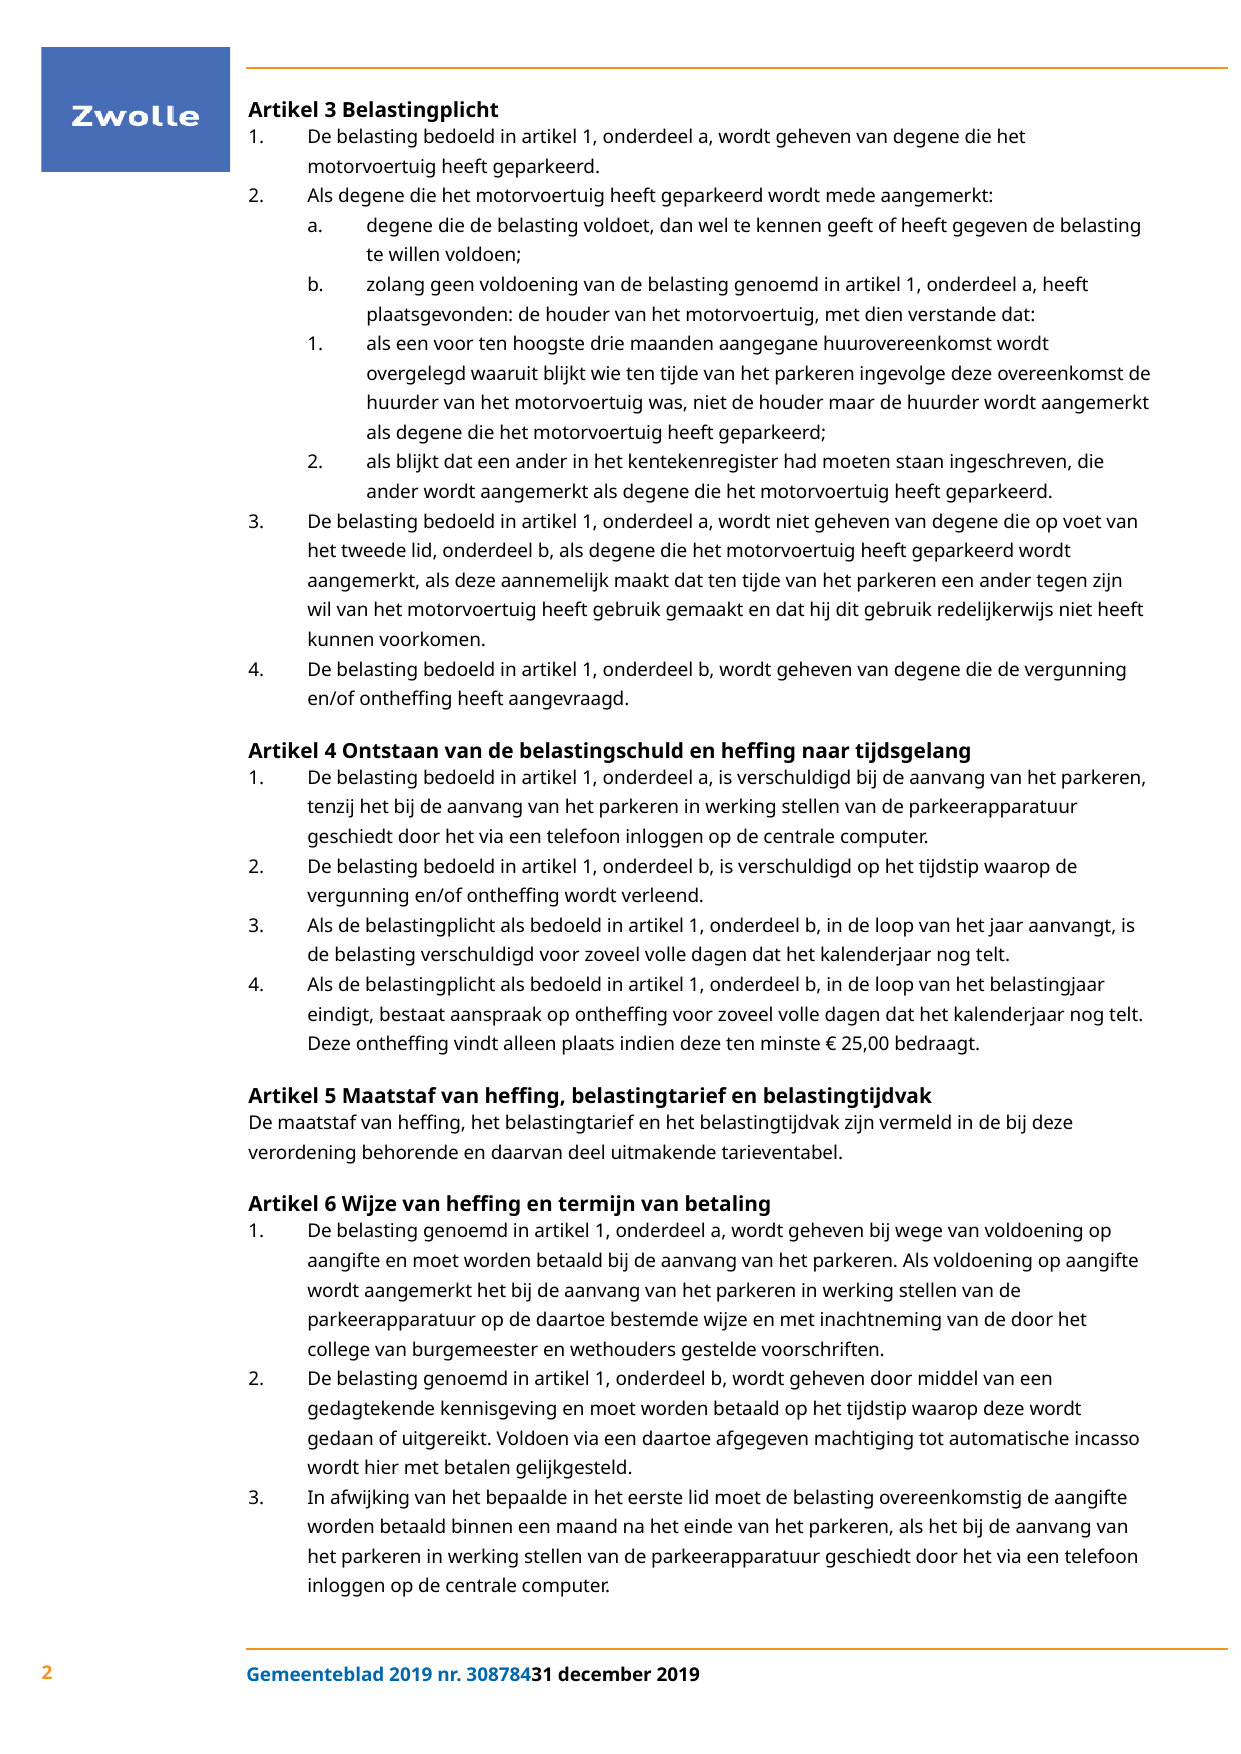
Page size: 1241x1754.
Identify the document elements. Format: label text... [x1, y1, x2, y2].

list degene die de belasting voldoet, dan wel te kennen geeft of heeft gegeven de belasting te willen voldoen; [307, 212, 1152, 267]
text Artikel 4 Ontstaan van de belastingschuld en heffing naar tijdsgelang [248, 736, 1152, 764]
list Als de belastingplicht als bedoeld in artikel 1, onderdeel b, in de loop van het jaar aanvangt, is de belasting verschuldigd voor zoveel volle dagen dat het kalenderjaar nog telt. [248, 912, 1152, 967]
list De belasting bedoeld in artikel 1, onderdeel b, is verschuldigd op het tijdstip waarop de vergunning en/of ontheffing wordt verleend. [248, 853, 1152, 908]
list In afwijking van het bepaalde in het eerste lid moet de belasting overeenkomstig de aangifte worden betaald binnen een maand na het einde van het parkeren, als het bij de aanvang van het parkeren in werking stellen van de parkeerapparatuur geschiedt door het via een telefoon inloggen op de centrale computer. [248, 1484, 1152, 1598]
list Als de belastingplicht als bedoeld in artikel 1, onderdeel b, in de loop van het belastingjaar eindigt, bestaat aanspraak op ontheffing voor zoveel volle dagen dat het kalenderjaar nog telt. Deze ontheffing vindt alleen plaats indien deze ten minste € 25,00 bedraagt. [248, 971, 1152, 1056]
list zolang geen voldoening van de belasting genoemd in artikel 1, onderdeel a, heeft plaatsgevonden: de houder van het motorvoertuig, met dien verstande dat: [307, 271, 1152, 326]
text Artikel 5 Maatstaf van heffing, belastingtarief en belastingtijdvak [248, 1081, 1152, 1109]
list Als degene die het motorvoertuig heeft geparkeerd wordt mede aangemerkt: [248, 182, 1152, 208]
list als een voor ten hoogste drie maanden aangegane huurovereenkomst wordt overgelegd waaruit blijkt wie ten tijde van het parkeren ingevolge deze overeenkomst de huurder van het motorvoertuig was, niet de houder maar de huurder wordt aangemerkt als degene die het motorvoertuig heeft geparkeerd; [307, 330, 1152, 445]
list De belasting genoemd in artikel 1, onderdeel a, wordt geheven bij wege van voldoening op aangifte en moet worden betaald bij de aanvang van het parkeren. Als voldoening op aangifte wordt aangemerkt het bij de aanvang van het parkeren in werking stellen van de parkeerapparatuur op de daartoe bestemde wijze en met inachtneming van de door het college van burgemeester en wethouders gestelde voorschriften. [248, 1218, 1152, 1362]
text De maatstaf van heffing, het belastingtarief en het belastingtijdvak zijn vermeld in de bij deze verordening behorende en daarvan deel uitmakende tarieventabel. [248, 1109, 1152, 1164]
list De belasting bedoeld in artikel 1, onderdeel b, wordt geheven van degene die de vergunning en/of ontheffing heeft aangevraagd. [248, 656, 1152, 711]
list De belasting genoemd in artikel 1, onderdeel b, wordt geheven door middel van een gedagtekende kennisgeving en moet worden betaald op het tijdstip waarop deze wordt gedaan of uitgereikt. Voldoen via een daartoe afgegeven machtiging tot automatische incasso wordt hier met betalen gelijkgesteld. [248, 1366, 1152, 1480]
text Artikel 6 Wijze van heffing en termijn van betaling [248, 1189, 1152, 1218]
text Artikel 3 Belastingplicht [248, 95, 1152, 123]
picture [41, 47, 231, 172]
list De belasting bedoeld in artikel 1, onderdeel a, wordt niet geheven van degene die op voet van het tweede lid, onderdeel b, als degene die het motorvoertuig heeft geparkeerd wordt aangemerkt, als deze aannemelijk maakt dat ten tijde van het parkeren een ander tegen zijn wil van het motorvoertuig heeft gebruik gemaakt en dat hij dit gebruik redelijkerwijs niet heeft kunnen voorkomen. [248, 508, 1152, 652]
list als blijkt dat een ander in het kentekenregister had moeten staan ingeschreven, die ander wordt aangemerkt als degene die het motorvoertuig heeft geparkeerd. [307, 449, 1152, 504]
list De belasting bedoeld in artikel 1, onderdeel a, is verschuldigd bij de aanvang van het parkeren, tenzij het bij de aanvang van het parkeren in werking stellen van de parkeerapparatuur geschiedt door het via een telefoon inloggen op de centrale computer. [248, 764, 1152, 849]
list De belasting bedoeld in artikel 1, onderdeel a, wordt geheven van degene die het motorvoertuig heeft geparkeerd. [248, 123, 1152, 178]
